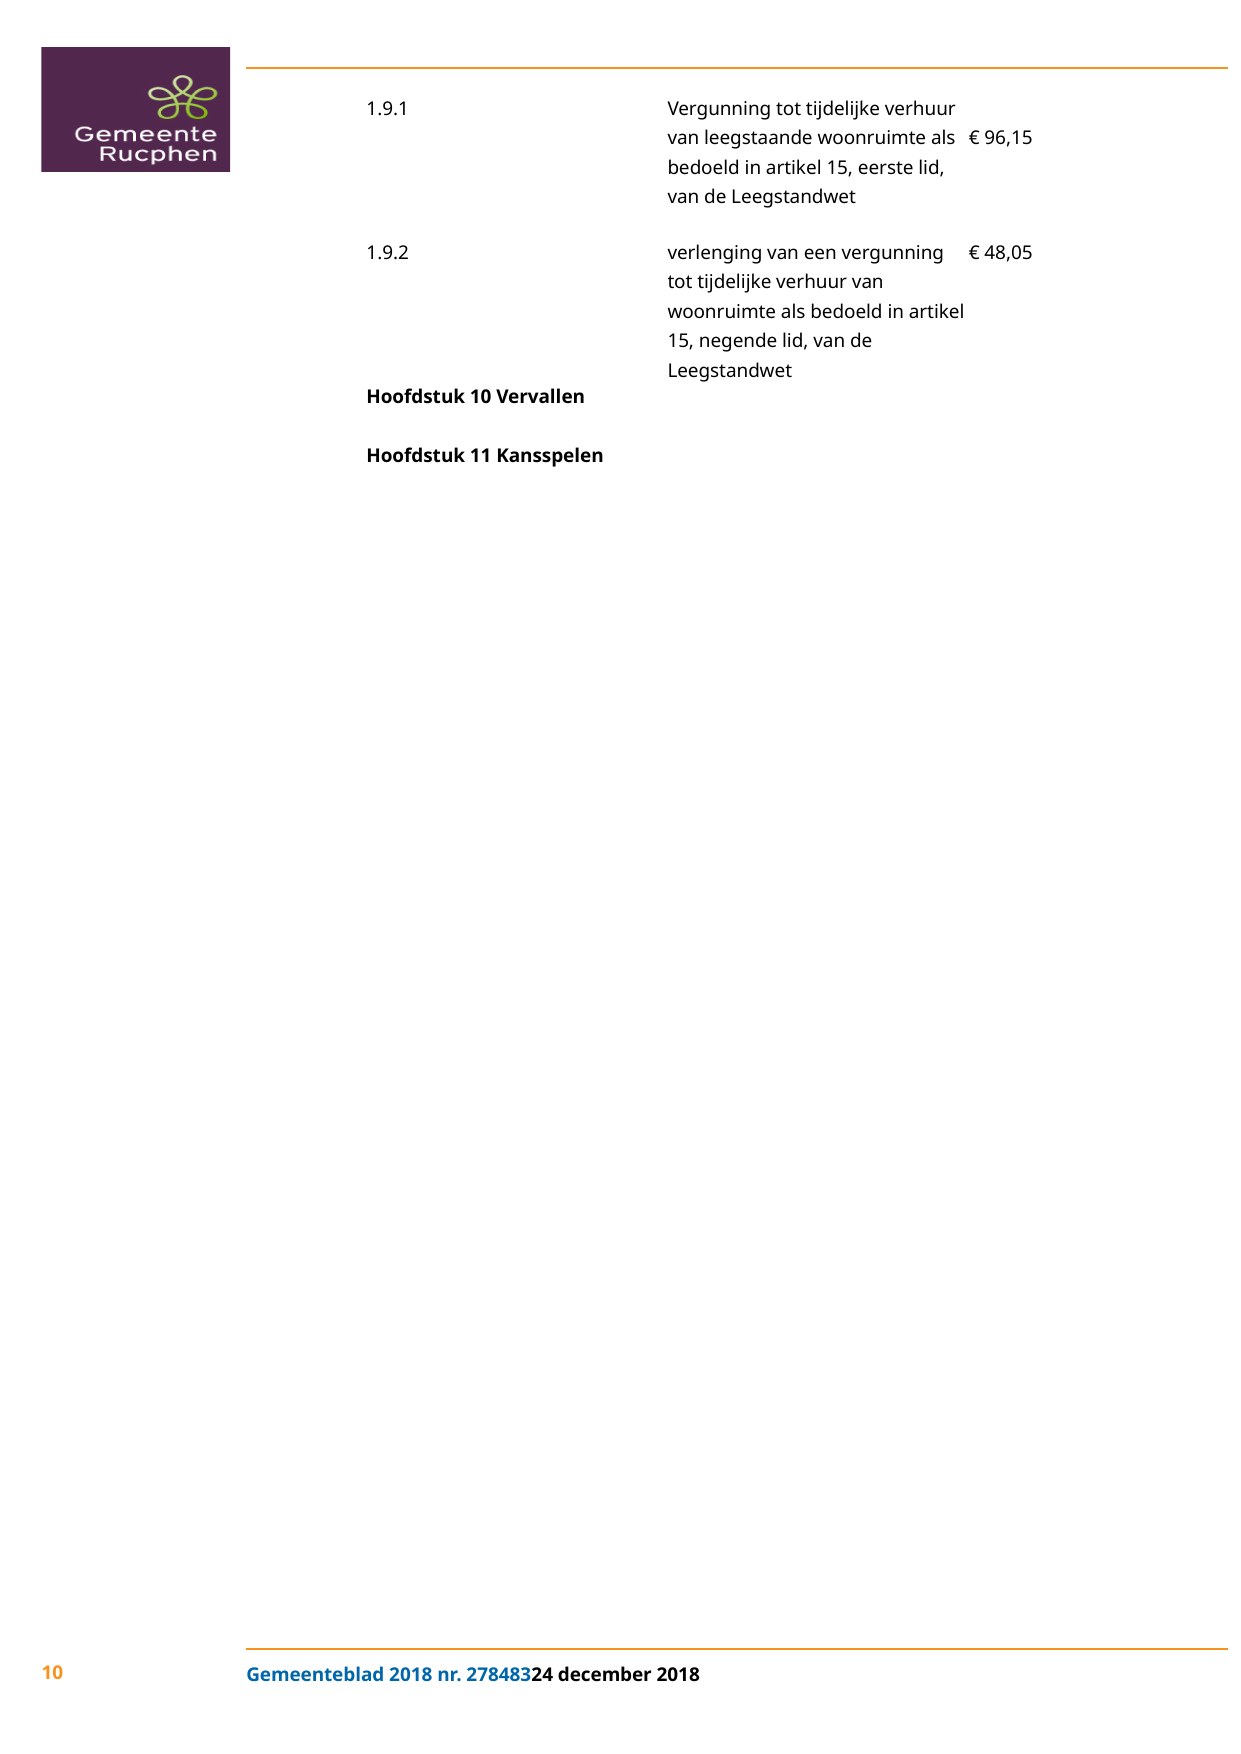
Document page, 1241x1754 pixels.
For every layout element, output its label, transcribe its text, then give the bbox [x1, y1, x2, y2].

table_header Vergunning tot tijdelijke verhuur van leegstaande woonruimte als bedoeld in artikel 15, eerste lid, van de Leegstandwet [667, 95, 968, 209]
list Hoofdstuk 11 Kansspelen [307, 442, 1152, 468]
table_header € 96,15 [969, 95, 1240, 209]
table_cell € 48,05 [969, 209, 1240, 383]
table_cell verlenging van een vergunning tot tijdelijke verhuur van woonruimte als bedoeld in artikel 15, negende lid, van de Leegstandwet [667, 209, 968, 383]
picture [41, 47, 231, 172]
table_header 1.9.1 [366, 95, 667, 209]
table_cell 1.9.2 [366, 209, 667, 383]
list Hoofdstuk 10 Vervallen [307, 383, 1152, 409]
